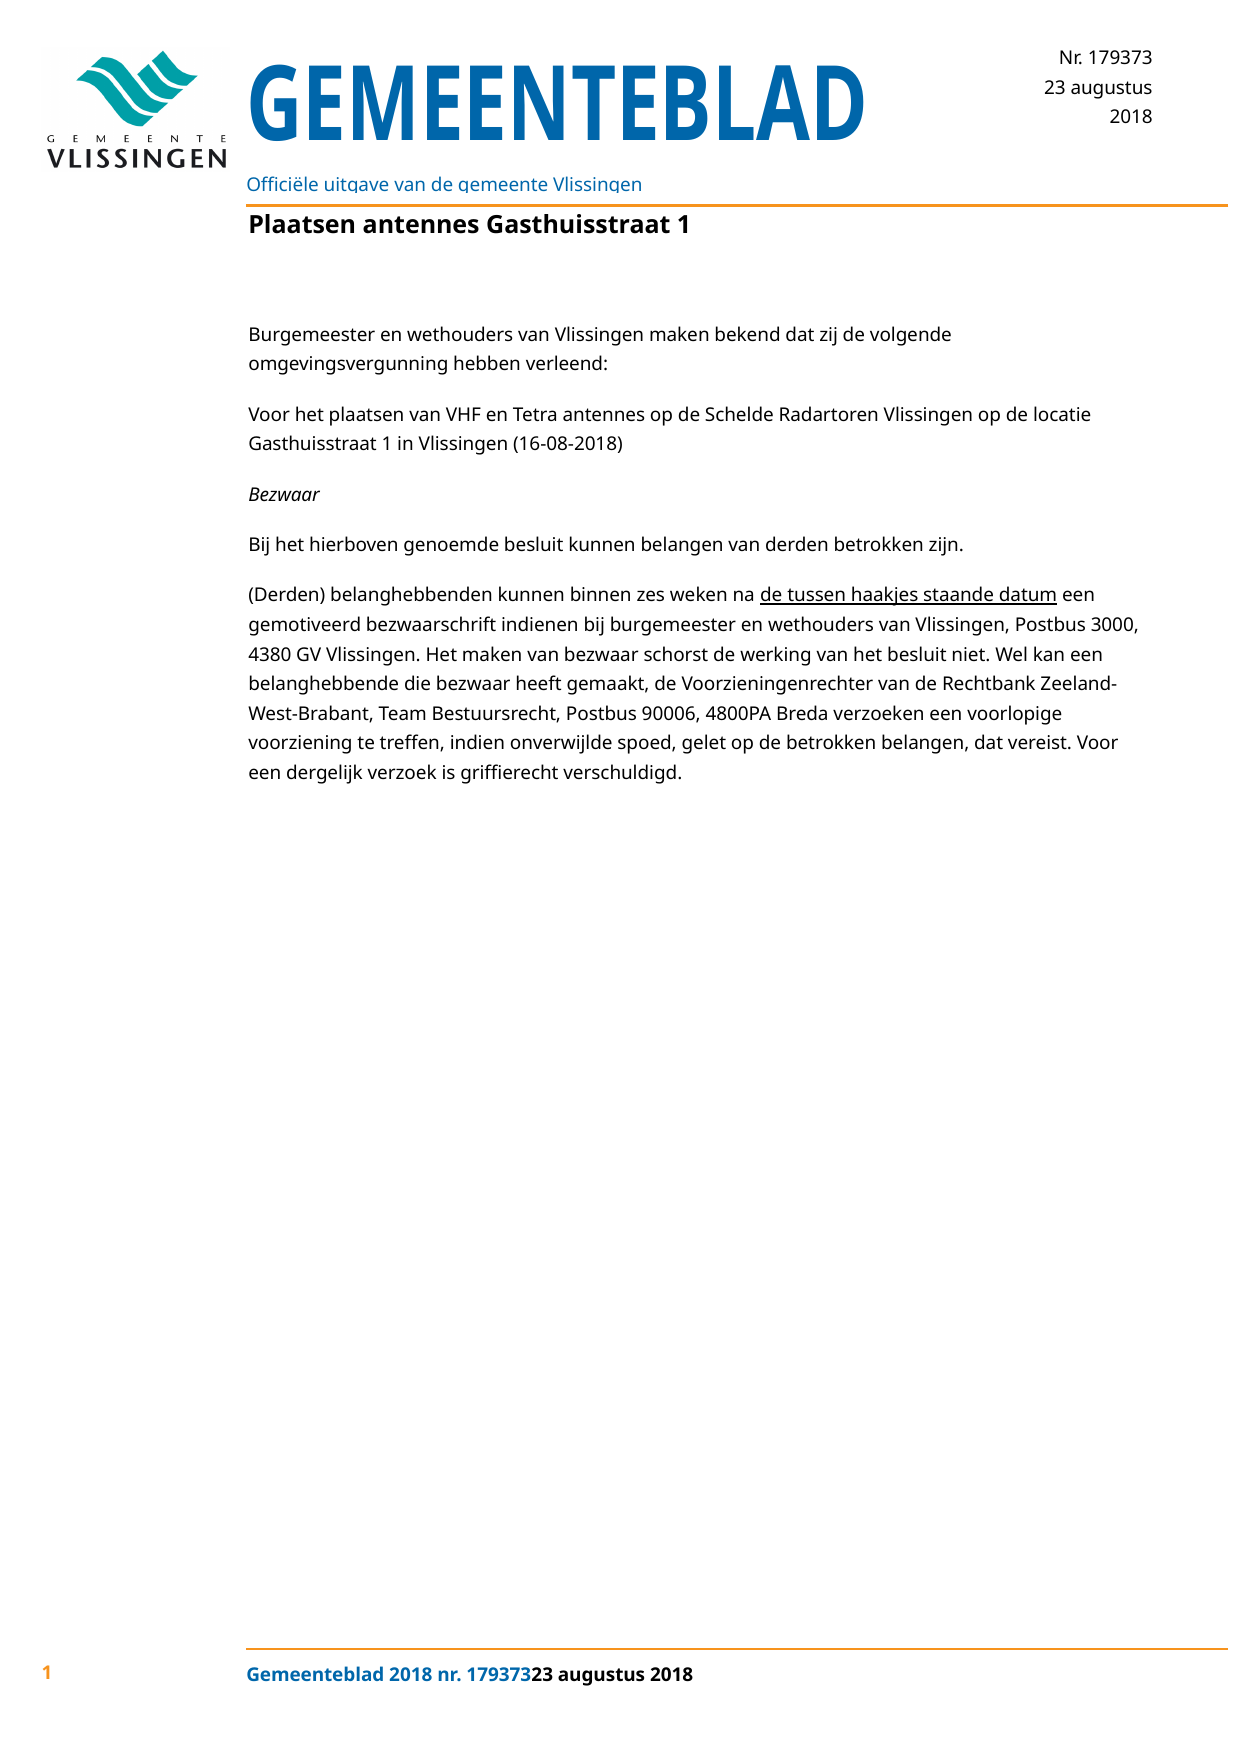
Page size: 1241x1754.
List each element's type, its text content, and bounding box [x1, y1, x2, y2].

text Voor het plaatsen van VHF en Tetra antennes op de Schelde Radartoren Vlissingen op de locatie Gasthuisstraat 1 in Vlissingen (16-08-2018) [248, 401, 1152, 456]
text Bezwaar [248, 481, 1152, 506]
text Burgemeester en wethouders van Vlissingen maken bekend dat zij de volgende omgevingsvergunning hebben verleend: [248, 321, 1152, 376]
text (Derden) belanghebbenden kunnen binnen zes weken na de tussen haakjes staande datum een gemotiveerd bezwaarschrift indienen bij burgemeester en wethouders van Vlissingen, Postbus 3000, 4380 GV Vlissingen. Het maken van bezwaar schorst de werking van het besluit niet. Wel kan een belanghebbende die bezwaar heeft gemaakt, de Voorzieningenrechter van de Rechtbank Zeeland-West-Brabant, Team Bestuursrecht, Postbus 90006, 4800PA Breda verzoeken een voorlopige voorziening te treffen, indien onverwijlde spoed, gelet op de betrokken belangen, dat vereist. Voor een dergelijk verzoek is griffierecht verschuldigd. [248, 582, 1152, 785]
text Plaatsen antennes Gasthuisstraat 1 [248, 207, 1152, 241]
text Bij het hierboven genoemde besluit kunnen belangen van derden betrokken zijn. [248, 531, 1152, 557]
picture [41, 47, 231, 172]
